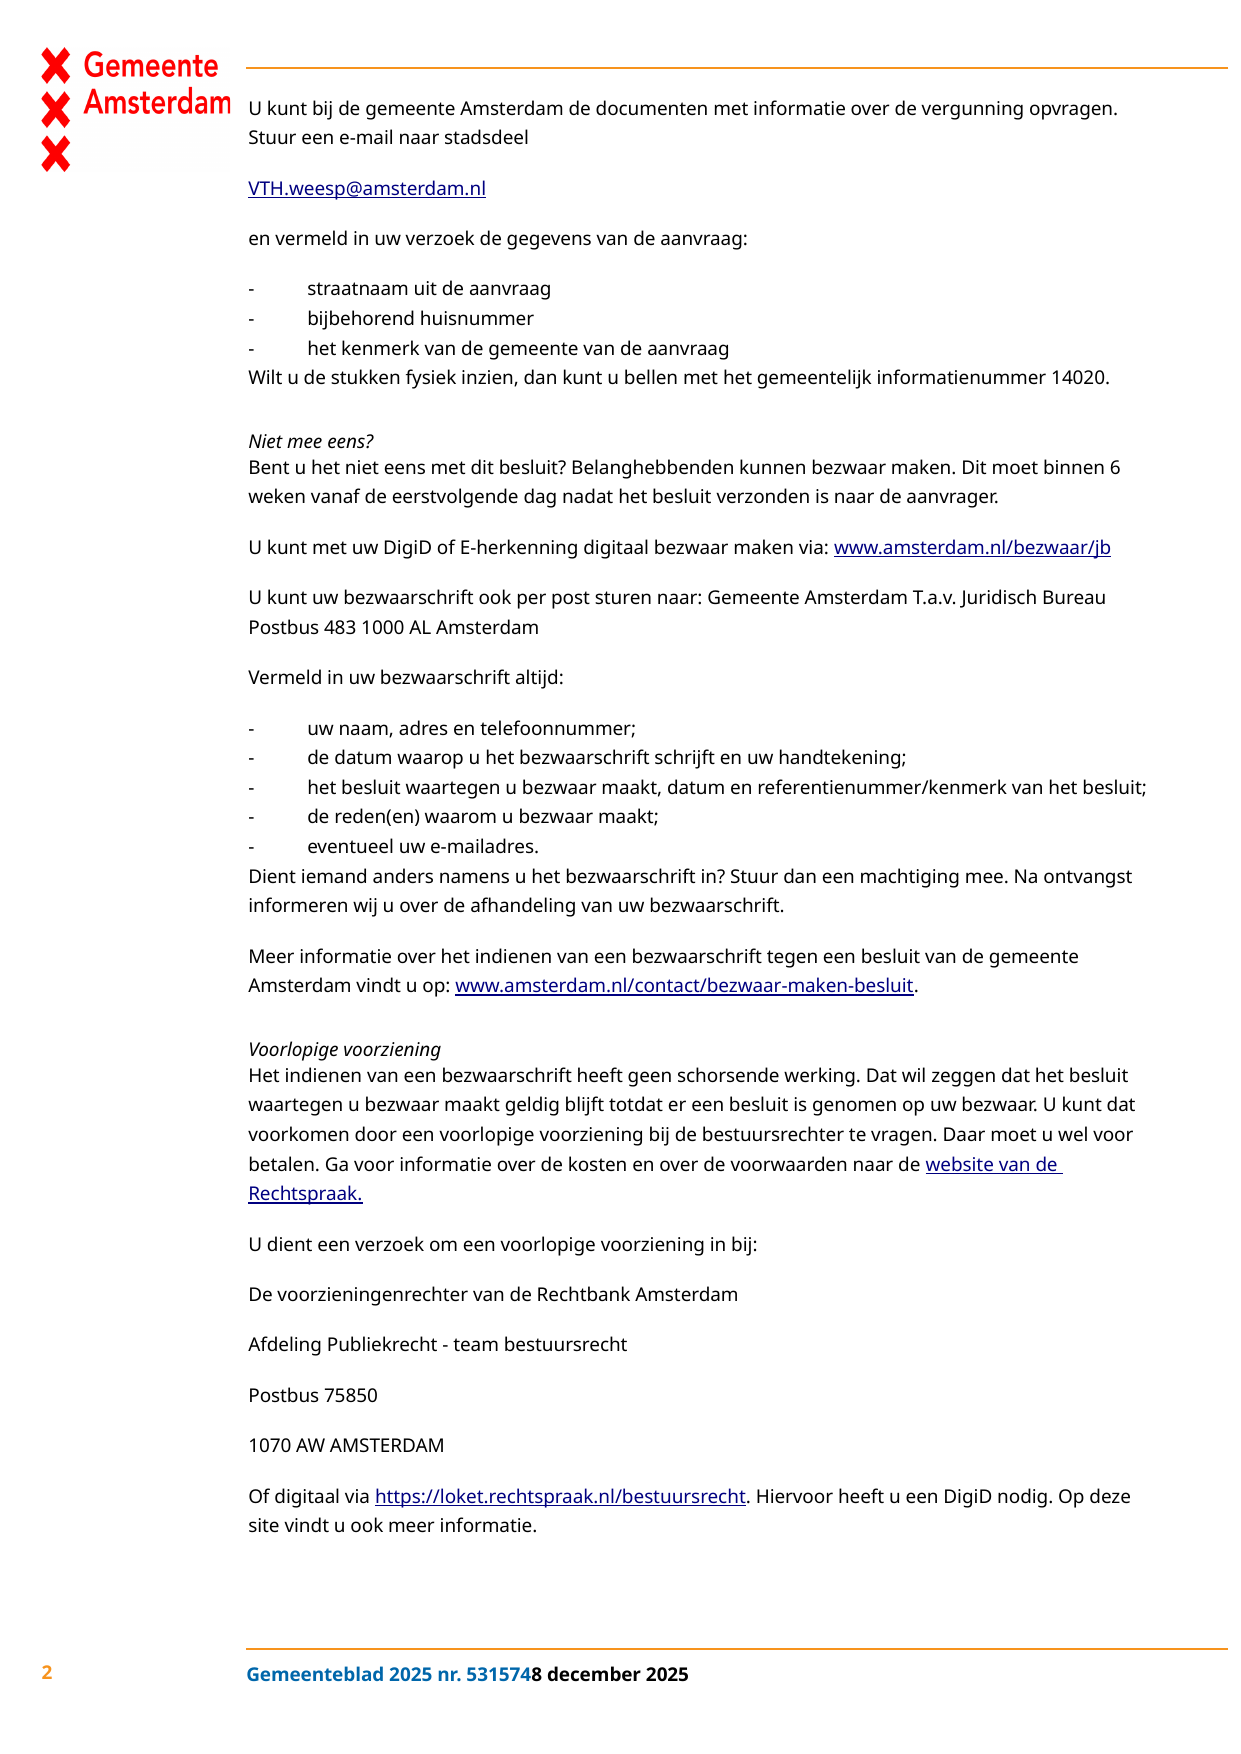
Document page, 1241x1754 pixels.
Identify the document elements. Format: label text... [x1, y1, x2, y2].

text Afdeling Publiekrecht - team bestuursrecht [248, 1332, 1152, 1357]
text Of digitaal via https://loket.rechtspraak.nl/bestuursrecht. Hiervoor heeft u een DigiD nodig. Op deze site vindt u ook meer informatie. [248, 1483, 1152, 1538]
text Het indienen van een bezwaarschrift heeft geen schorsende werking. Dat wil zeggen dat het besluit waartegen u bezwaar maakt geldig blijft totdat er een besluit is genomen op uw bezwaar. U kunt dat voorkomen door een voorlopige voorziening bij de bestuursrechter te vragen. Daar moet u wel voor betalen. Ga voor informatie over de kosten en over de voorwaarden naar de website van de Rechtspraak. [248, 1062, 1152, 1206]
list het kenmerk van de gemeente van de aanvraag [248, 335, 1152, 361]
list straatnaam uit de aanvraag [248, 276, 1152, 301]
text U kunt met uw DigiD of E-herkenning digitaal bezwaar maken via: www.amsterdam.nl/bezwaar/jb [248, 534, 1152, 560]
text Dient iemand anders namens u het bezwaarschrift in? Stuur dan een machtiging mee. Na ontvangst informeren wij u over de afhandeling van uw bezwaarschrift. [248, 863, 1152, 918]
list uw naam, adres en telefoonnummer; [248, 715, 1152, 741]
text Niet mee eens? [248, 428, 1152, 454]
list het besluit waartegen u bezwaar maakt, datum en referentienummer/kenmerk van het besluit; [248, 774, 1152, 800]
picture [41, 47, 231, 172]
text U kunt bij de gemeente Amsterdam de documenten met informatie over de vergunning opvragen. Stuur een e-mail naar stadsdeel [248, 95, 1152, 150]
text U dient een verzoek om een voorlopige voorziening in bij: [248, 1231, 1152, 1257]
list de datum waarop u het bezwaarschrift schrijft en uw handtekening; [248, 744, 1152, 770]
list bijbehorend huisnummer [248, 305, 1152, 331]
text De voorzieningenrechter van de Rechtbank Amsterdam [248, 1281, 1152, 1307]
text Bent u het niet eens met dit besluit? Belanghebbenden kunnen bezwaar maken. Dit moet binnen 6 weken vanaf de eerstvolgende dag nadat het besluit verzonden is naar de aanvrager. [248, 454, 1152, 509]
text en vermeld in uw verzoek de gegevens van de aanvraag: [248, 225, 1152, 251]
list de reden(en) waarom u bezwaar maakt; [248, 804, 1152, 829]
text VTH.weesp@amsterdam.nl [248, 175, 1152, 201]
text Postbus 75850 [248, 1382, 1152, 1408]
text Voorlopige voorziening [248, 1036, 1152, 1062]
text 1070 AW AMSTERDAM [248, 1432, 1152, 1458]
text Wilt u de stukken fysiek inzien, dan kunt u bellen met het gemeentelijk informatienummer 14020. [248, 364, 1152, 390]
list eventueel uw e-mailadres. [248, 833, 1152, 859]
text Vermeld in uw bezwaarschrift altijd: [248, 664, 1152, 690]
text Meer informatie over het indienen van een bezwaarschrift tegen een besluit van de gemeente Amsterdam vindt u op: www.amsterdam.nl/contact/bezwaar-maken-besluit. [248, 943, 1152, 998]
text U kunt uw bezwaarschrift ook per post sturen naar: Gemeente Amsterdam T.a.v. Juridisch Bureau Postbus 483 1000 AL Amsterdam [248, 584, 1152, 640]
